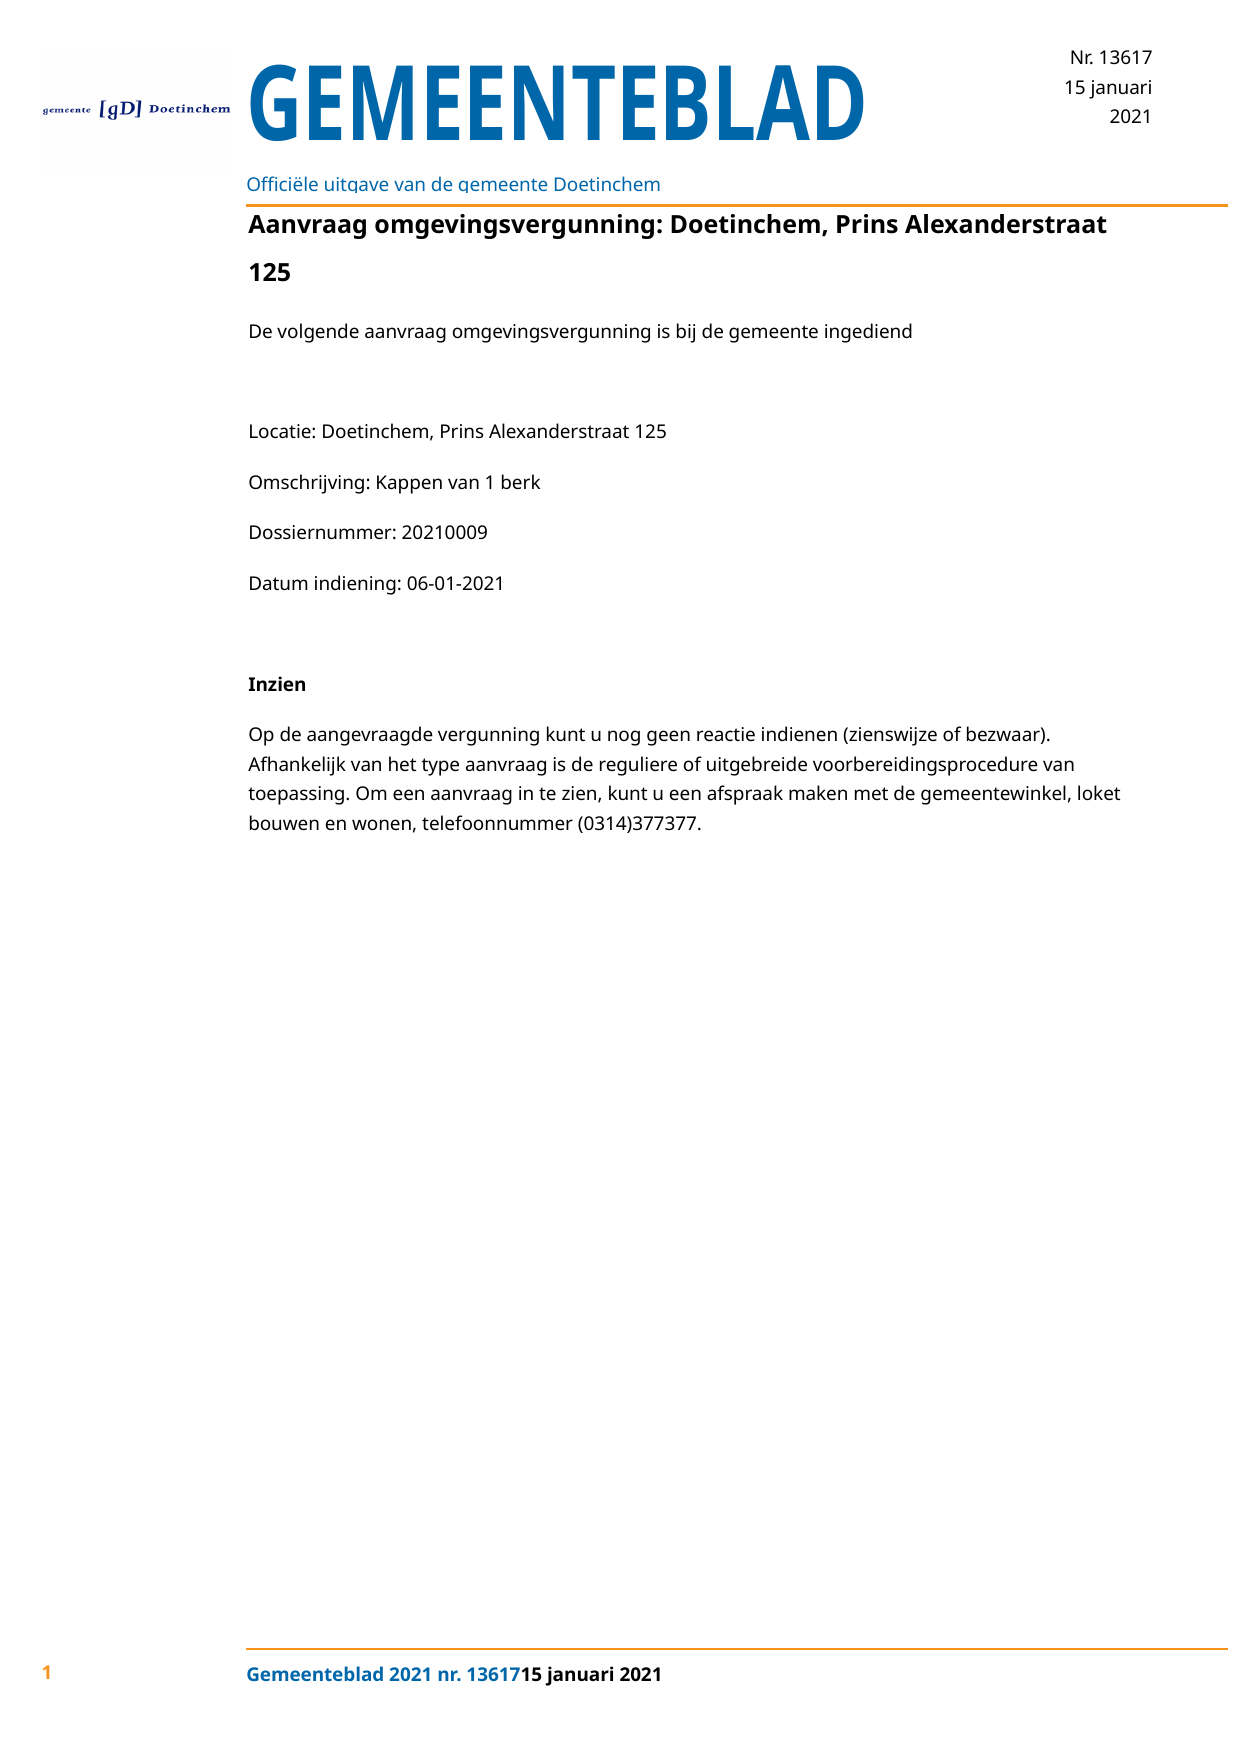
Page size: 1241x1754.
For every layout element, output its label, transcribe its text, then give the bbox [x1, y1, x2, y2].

text Datum indiening: 06-01-2021 [248, 570, 1152, 596]
picture [41, 47, 231, 172]
text Op de aangevraagde vergunning kunt u nog geen reactie indienen (zienswijze of bezwaar). Afhankelijk van het type aanvraag is de reguliere of uitgebreide voorbereidingsprocedure van toepassing. Om een aanvraag in te zien, kunt u een afspraak maken met de gemeentewinkel, loket bouwen en wonen, telefoonnummer (0314)377377. [248, 721, 1152, 836]
text Dossiernummer: 20210009 [248, 519, 1152, 545]
text Locatie: Doetinchem, Prins Alexanderstraat 125 [248, 419, 1152, 444]
text Aanvraag omgevingsvergunning: Doetinchem, Prins Alexanderstraat 125 [248, 207, 1152, 288]
text Inzien [248, 671, 1152, 697]
text Omschrijving: Kappen van 1 berk [248, 469, 1152, 495]
text De volgende aanvraag omgevingsvergunning is bij de gemeente ingediend [248, 318, 1152, 344]
